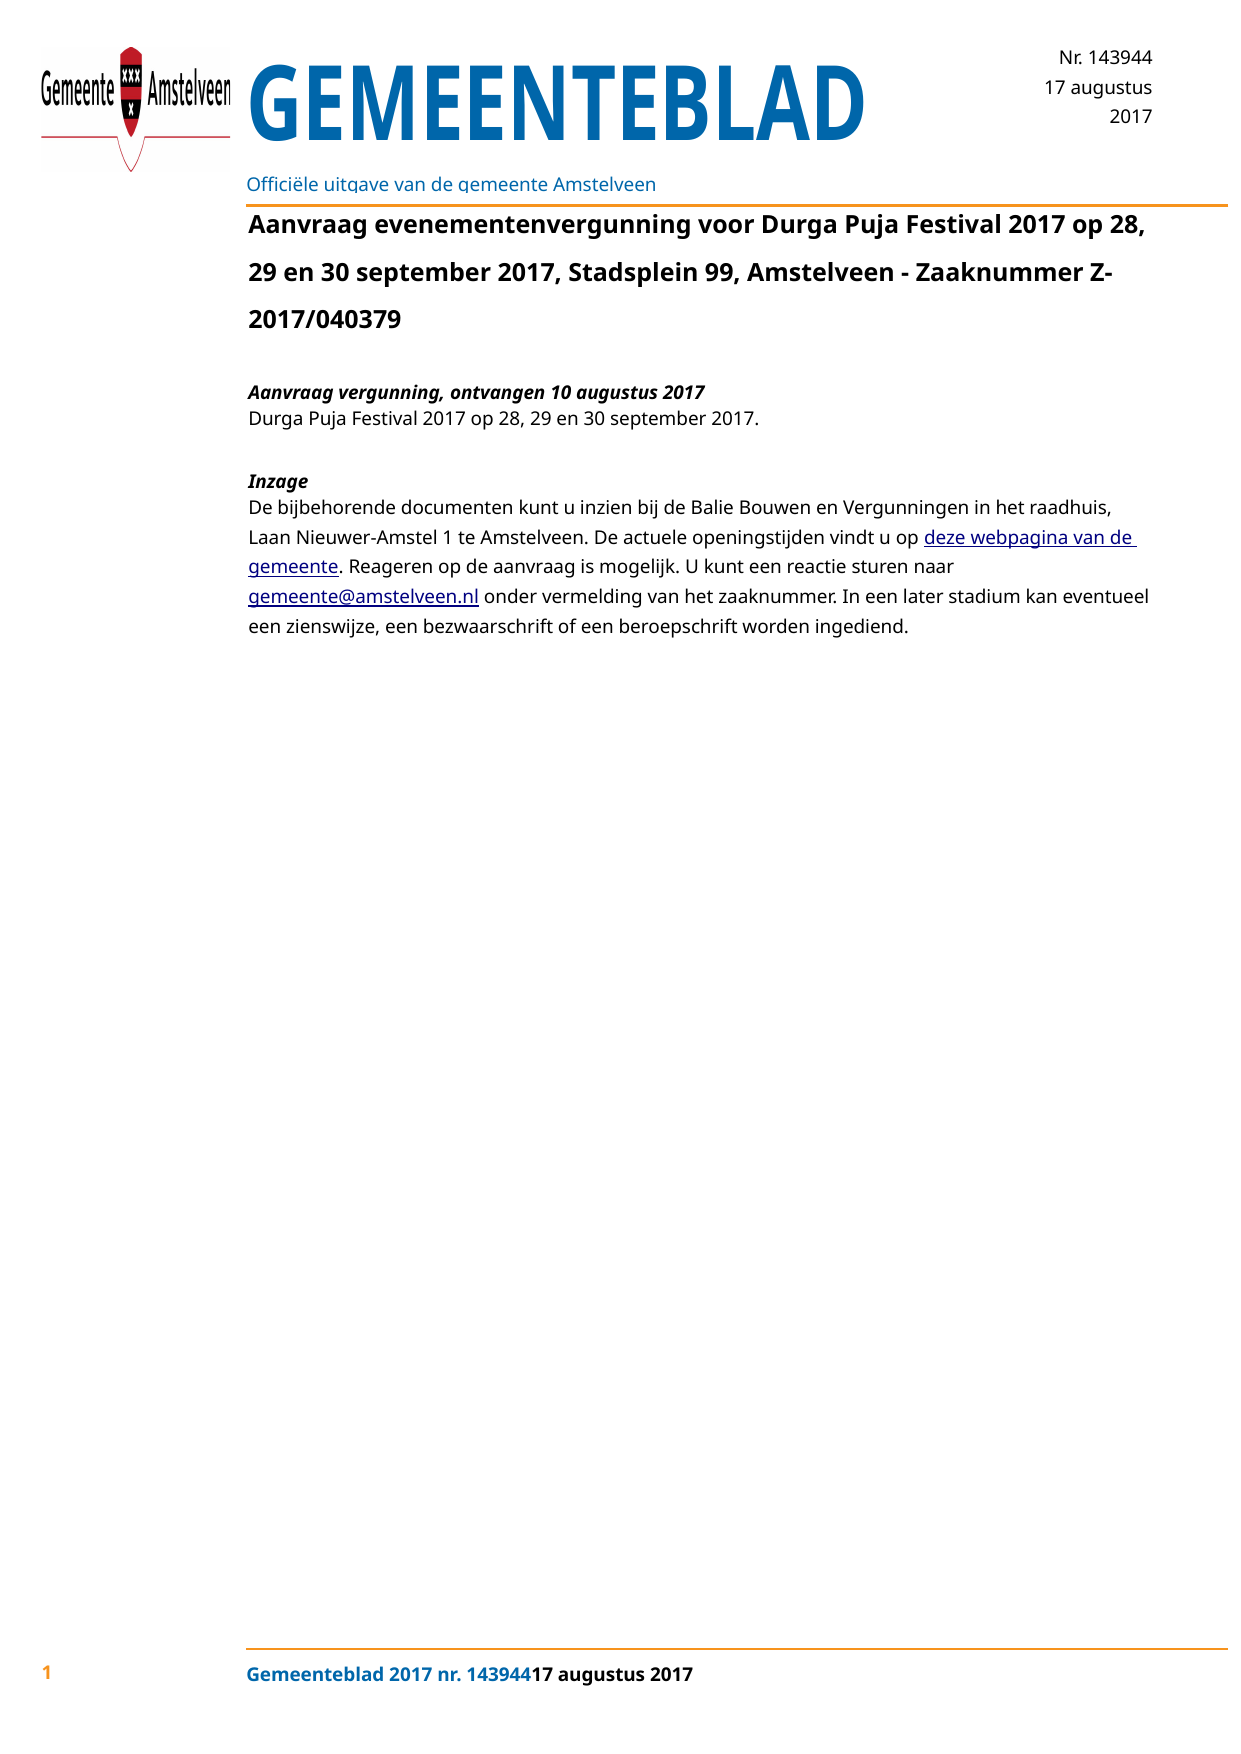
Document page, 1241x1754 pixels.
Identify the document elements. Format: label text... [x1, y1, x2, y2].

text De bijbehorende documenten kunt u inzien bij de Balie Bouwen en Vergunningen in het raadhuis, Laan Nieuwer-Amstel 1 te Amstelveen. De actuele openingstijden vindt u op deze webpagina van de gemeente. Reageren op de aanvraag is mogelijk. U kunt een reactie sturen naar gemeente@amstelveen.nl onder vermelding van het zaaknummer. In een later stadium kan eventueel een zienswijze, een bezwaarschrift of een beroepschrift worden ingediend. [248, 494, 1152, 638]
text Aanvraag evenementenvergunning voor Durga Puja Festival 2017 op 28, 29 en 30 september 2017, Stadsplein 99, Amstelveen - Zaaknummer Z-2017/040379 [248, 207, 1152, 336]
text Durga Puja Festival 2017 op 28, 29 en 30 september 2017. [248, 405, 1152, 431]
picture [41, 47, 231, 172]
text Inzage [248, 469, 1152, 494]
text Aanvraag vergunning, ontvangen 10 augustus 2017 [248, 379, 1152, 405]
